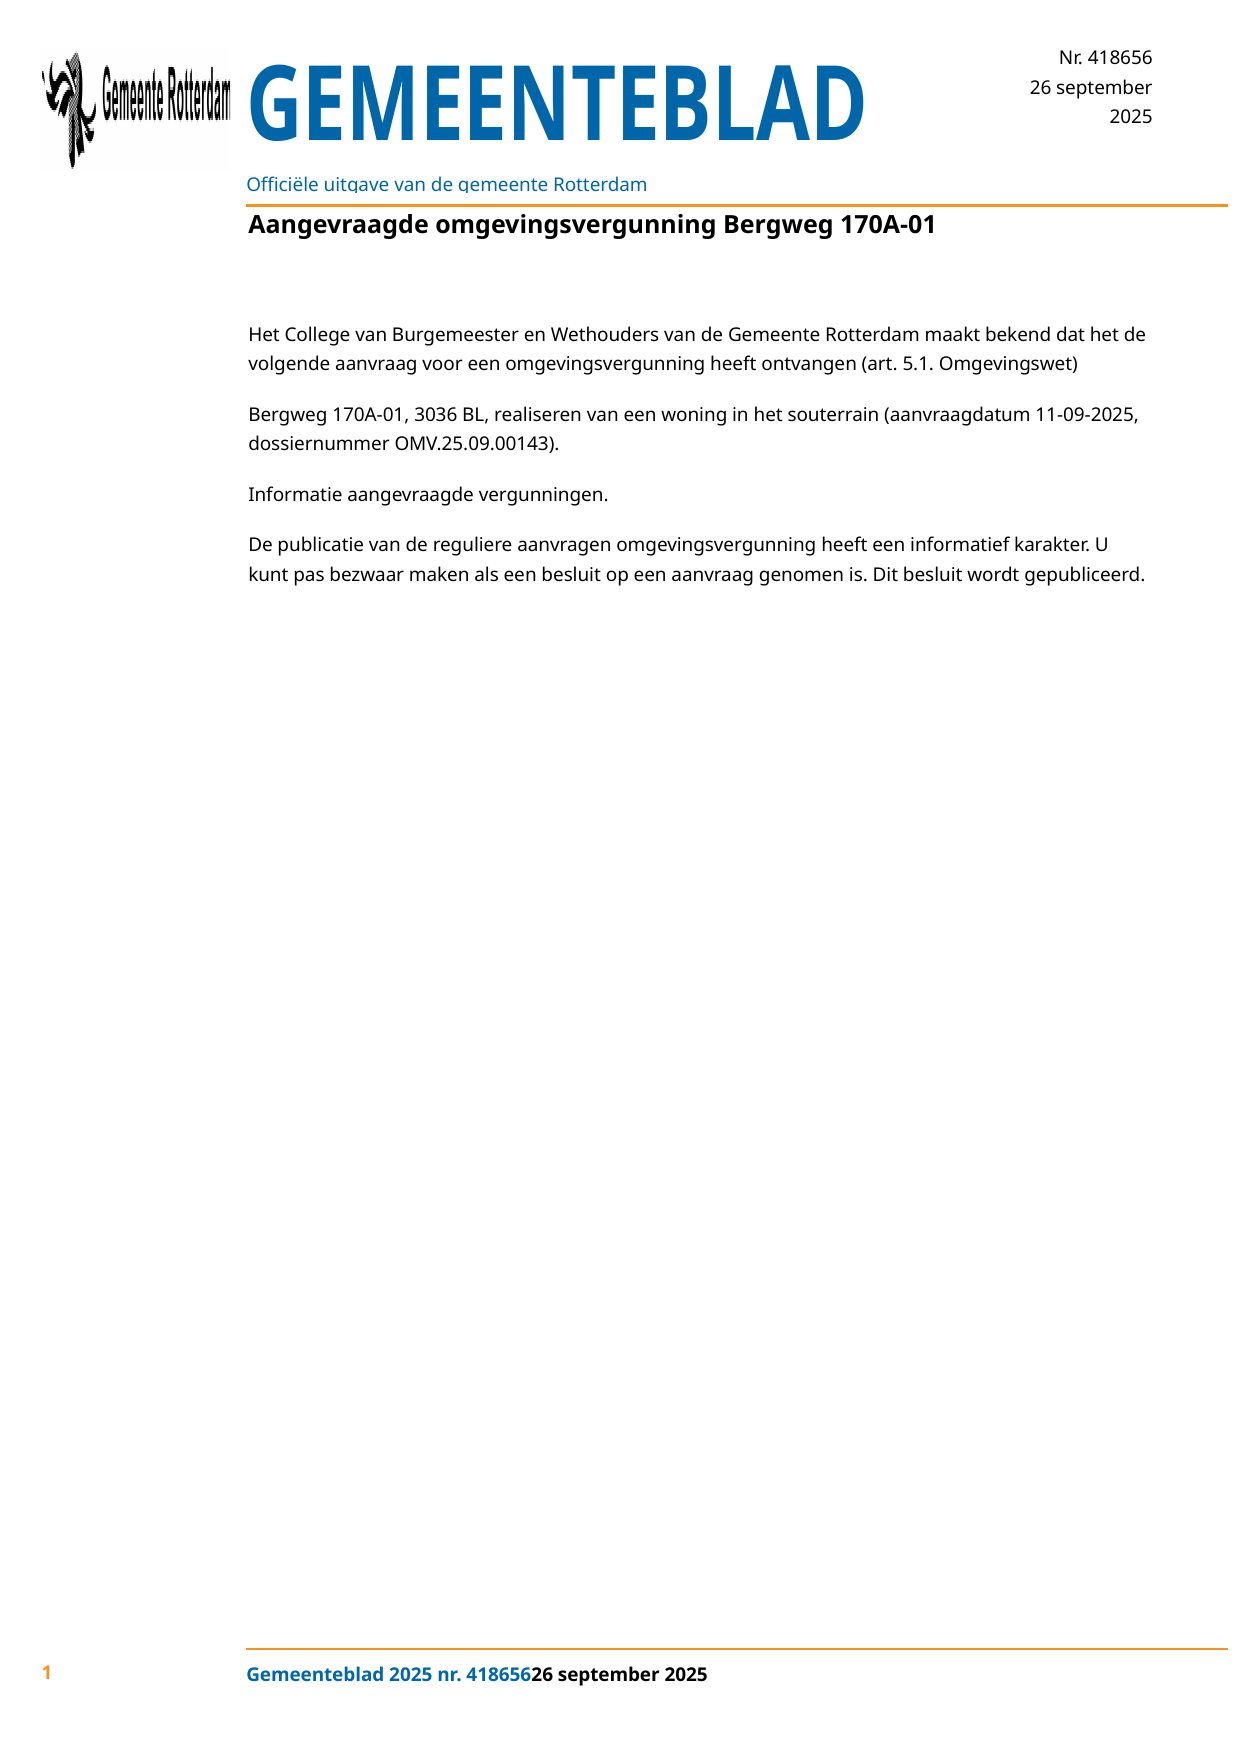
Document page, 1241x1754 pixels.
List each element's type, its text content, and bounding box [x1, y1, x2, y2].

text De publicatie van de reguliere aanvragen omgevingsvergunning heeft een informatief karakter. U kunt pas bezwaar maken als een besluit op een aanvraag genomen is. Dit besluit wordt gepubliceerd. [248, 531, 1152, 586]
text Bergweg 170A-01, 3036 BL, realiseren van een woning in het souterrain (aanvraagdatum 11-09-2025, dossiernummer OMV.25.09.00143). [248, 401, 1152, 456]
text Informatie aangevraagde vergunningen. [248, 481, 1152, 506]
text Aangevraagde omgevingsvergunning Bergweg 170A-01 [248, 207, 1152, 241]
picture [41, 47, 231, 172]
text Het College van Burgemeester en Wethouders van de Gemeente Rotterdam maakt bekend dat het de volgende aanvraag voor een omgevingsvergunning heeft ontvangen (art. 5.1. Omgevingswet) [248, 321, 1152, 376]
